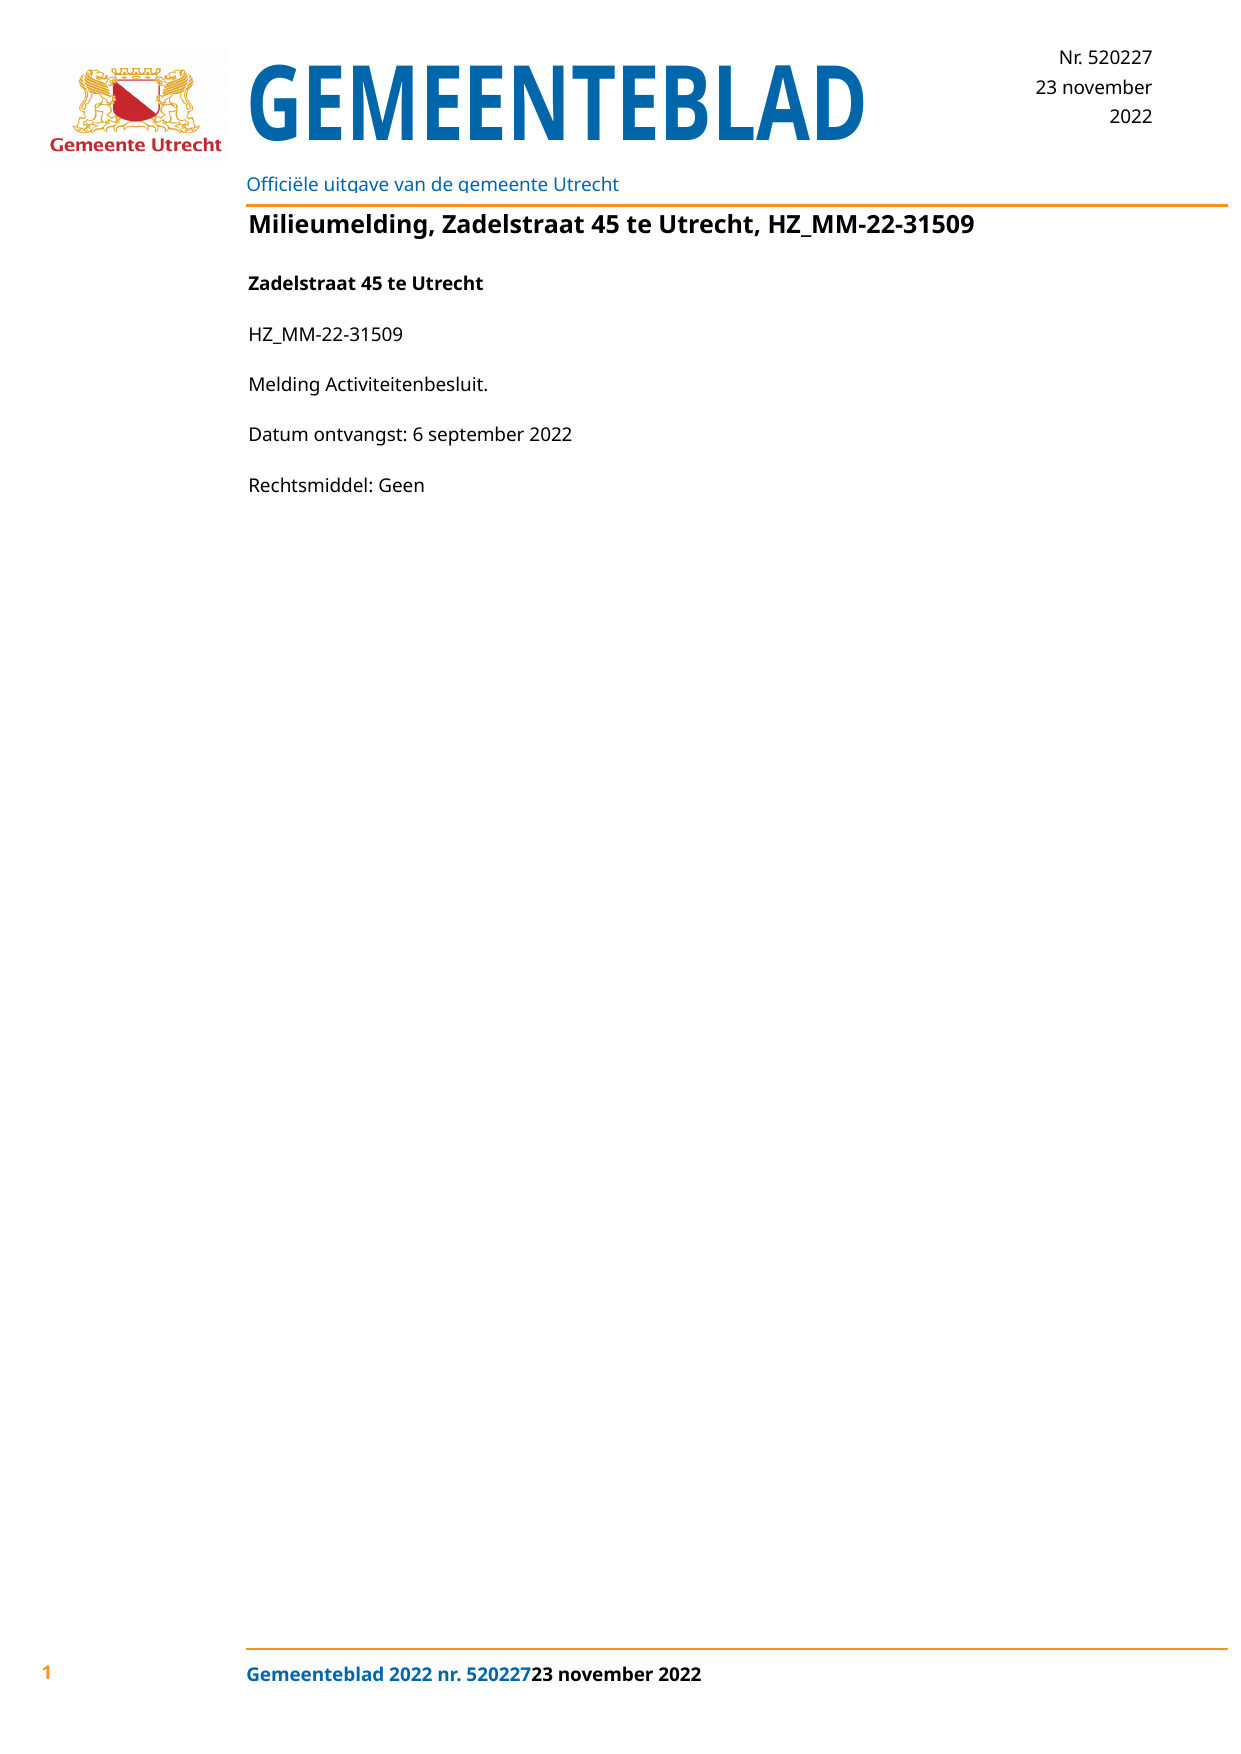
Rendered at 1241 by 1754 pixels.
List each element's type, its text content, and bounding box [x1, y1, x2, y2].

text Milieumelding, Zadelstraat 45 te Utrecht, HZ_MM-22-31509 [248, 207, 1152, 241]
picture [41, 47, 231, 172]
text HZ_MM-22-31509 [248, 321, 1152, 346]
text Datum ontvangst: 6 september 2022 [248, 422, 1152, 447]
text Zadelstraat 45 te Utrecht [248, 270, 1152, 296]
text Melding Activiteitenbesluit. [248, 371, 1152, 397]
text Rechtsmiddel: Geen [248, 472, 1152, 498]
